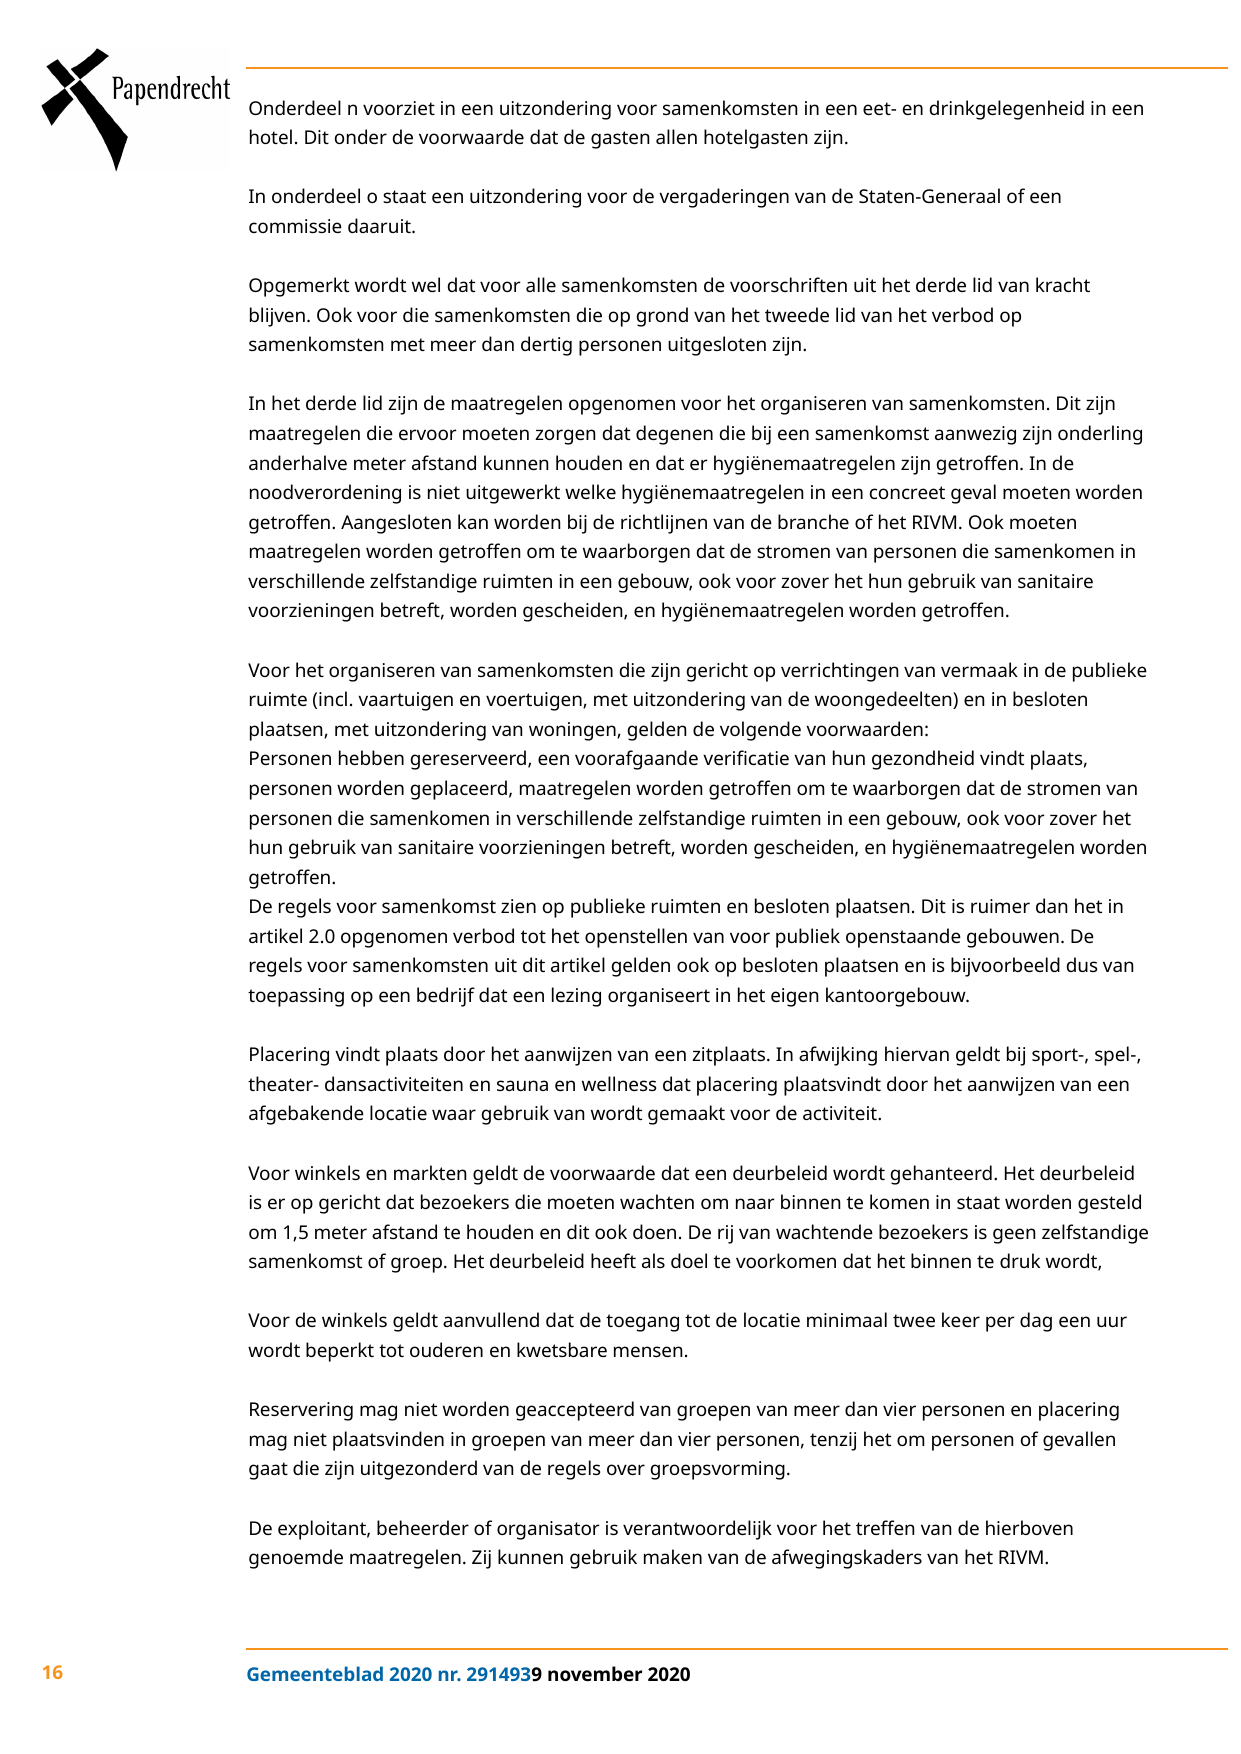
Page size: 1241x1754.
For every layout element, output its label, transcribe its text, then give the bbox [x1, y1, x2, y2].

text Onderdeel n voorziet in een uitzondering voor samenkomsten in een eet- en drinkgelegenheid in een hotel. Dit onder de voorwaarde dat de gasten allen hotelgasten zijn. [248, 95, 1152, 150]
text In onderdeel o staat een uitzondering voor de vergaderingen van de Staten-Generaal of een commissie daaruit. [248, 183, 1152, 239]
text Personen hebben gereserveerd, een voorafgaande verificatie van hun gezondheid vindt plaats, personen worden geplaceerd, maatregelen worden getroffen om te waarborgen dat de stromen van personen die samenkomen in verschillende zelfstandige ruimten in een gebouw, ook voor zover het hun gebruik van sanitaire voorzieningen betreft, worden gescheiden, en hygiënemaatregelen worden getroffen. [248, 746, 1152, 890]
text Placering vindt plaats door het aanwijzen van een zitplaats. In afwijking hiervan geldt bij sport-, spel-, theater- dansactiviteiten en sauna en wellness dat placering plaatsvindt door het aanwijzen van een afgebakende locatie waar gebruik van wordt gemaakt voor de activiteit. [248, 1041, 1152, 1126]
text Reservering mag niet worden geaccepteerd van groepen van meer dan vier personen en placering mag niet plaatsvinden in groepen van meer dan vier personen, tenzij het om personen of gevallen gaat die zijn uitgezonderd van de regels over groepsvorming. [248, 1396, 1152, 1481]
text Voor het organiseren van samenkomsten die zijn gericht op verrichtingen van vermaak in de publieke ruimte (incl. vaartuigen en voertuigen, met uitzondering van de woongedeelten) en in besloten plaatsen, met uitzondering van woningen, gelden de volgende voorwaarden: [248, 657, 1152, 742]
picture [41, 47, 231, 172]
text Opgemerkt wordt wel dat voor alle samenkomsten de voorschriften uit het derde lid van kracht blijven. Ook voor die samenkomsten die op grond van het tweede lid van het verbod op samenkomsten met meer dan dertig personen uitgesloten zijn. [248, 272, 1152, 357]
text De exploitant, beheerder of organisator is verantwoordelijk voor het treffen van de hierboven genoemde maatregelen. Zij kunnen gebruik maken van de afwegingskaders van het RIVM. [248, 1515, 1152, 1570]
text De regels voor samenkomst zien op publieke ruimten en besloten plaatsen. Dit is ruimer dan het in artikel 2.0 opgenomen verbod tot het openstellen van voor publiek openstaande gebouwen. De regels voor samenkomsten uit dit artikel gelden ook op besloten plaatsen en is bijvoorbeeld dus van toepassing op een bedrijf dat een lezing organiseert in het eigen kantoorgebouw. [248, 893, 1152, 1008]
text Voor winkels en markten geldt de voorwaarde dat een deurbeleid wordt gehanteerd. Het deurbeleid is er op gericht dat bezoekers die moeten wachten om naar binnen te komen in staat worden gesteld om 1,5 meter afstand te houden en dit ook doen. De rij van wachtende bezoekers is geen zelfstandige samenkomst of groep. Het deurbeleid heeft als doel te voorkomen dat het binnen te druk wordt, [248, 1160, 1152, 1274]
text In het derde lid zijn de maatregelen opgenomen voor het organiseren van samenkomsten. Dit zijn maatregelen die ervoor moeten zorgen dat degenen die bij een samenkomst aanwezig zijn onderling anderhalve meter afstand kunnen houden en dat er hygiënemaatregelen zijn getroffen. In de noodverordening is niet uitgewerkt welke hygiënemaatregelen in een concreet geval moeten worden getroffen. Aangesloten kan worden bij de richtlijnen van de branche of het RIVM. Ook moeten maatregelen worden getroffen om te waarborgen dat de stromen van personen die samenkomen in verschillende zelfstandige ruimten in een gebouw, ook voor zover het hun gebruik van sanitaire voorzieningen betreft, worden gescheiden, en hygiënemaatregelen worden getroffen. [248, 391, 1152, 623]
text Voor de winkels geldt aanvullend dat de toegang tot de locatie minimaal twee keer per dag een uur wordt beperkt tot ouderen en kwetsbare mensen. [248, 1308, 1152, 1363]
